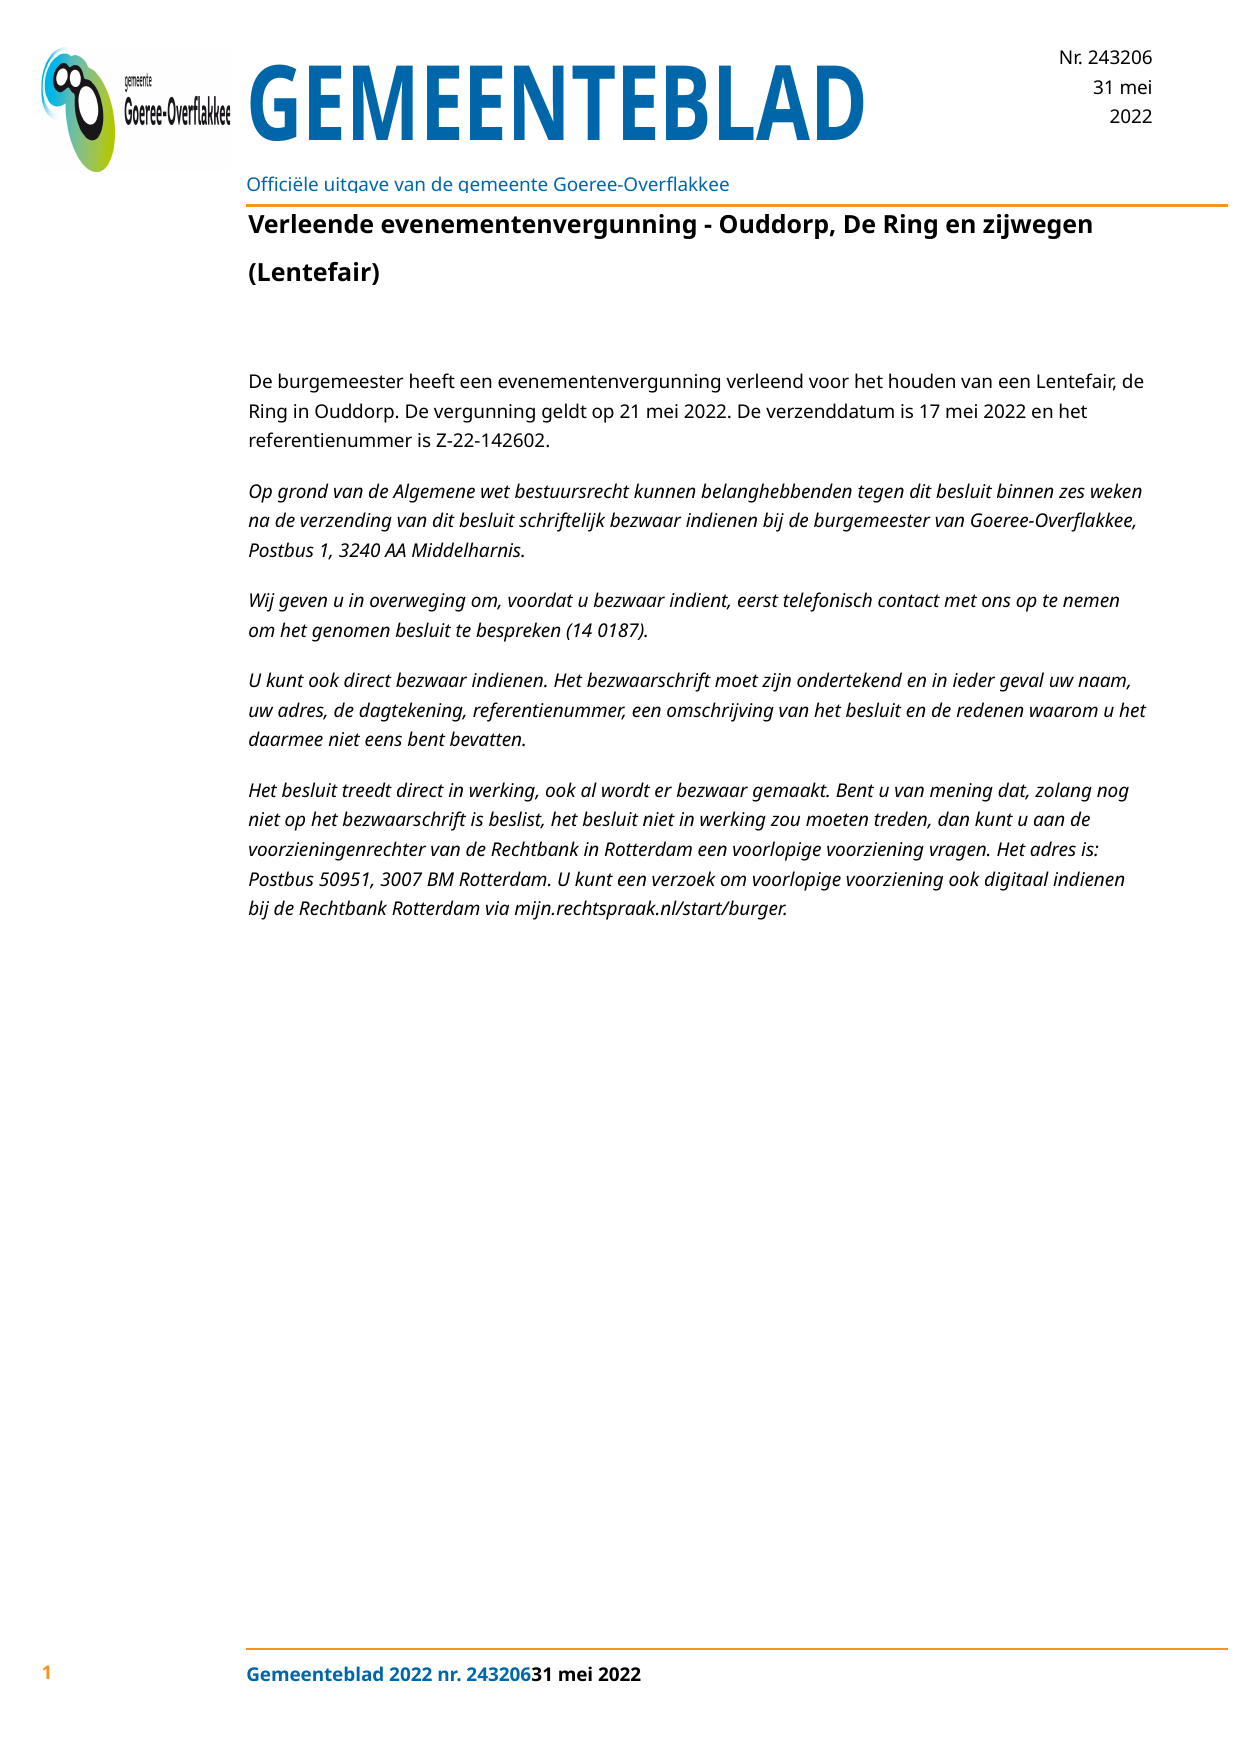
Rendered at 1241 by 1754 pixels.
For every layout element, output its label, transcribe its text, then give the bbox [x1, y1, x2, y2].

text Wij geven u in overweging om, voordat u bezwaar indient, eerst telefonisch contact met ons op te nemen om het genomen besluit te bespreken (14 0187). [248, 587, 1152, 643]
text Het besluit treedt direct in werking, ook al wordt er bezwaar gemaakt. Bent u van mening dat, zolang nog niet op het bezwaarschrift is beslist, het besluit niet in werking zou moeten treden, dan kunt u aan de voorzieningenrechter van de Rechtbank in Rotterdam een voorlopige voorziening vragen. Het adres is: Postbus 50951, 3007 BM Rotterdam. U kunt een verzoek om voorlopige voorziening ook digitaal indienen bij de Rechtbank Rotterdam via mijn.rechtspraak.nl/start/burger. [248, 777, 1152, 921]
text De burgemeester heeft een evenementenvergunning verleend voor het houden van een Lentefair, de Ring in Ouddorp. De vergunning geldt op 21 mei 2022. De verzenddatum is 17 mei 2022 en het referentienummer is Z-22-142602. [248, 368, 1152, 453]
text Verleende evenementenvergunning - Ouddorp, De Ring en zijwegen (Lentefair) [248, 207, 1152, 288]
text Op grond van de Algemene wet bestuursrecht kunnen belanghebbenden tegen dit besluit binnen zes weken na de verzending van dit besluit schriftelijk bezwaar indienen bij de burgemeester van Goeree-Overflakkee, Postbus 1, 3240 AA Middelharnis. [248, 478, 1152, 563]
text U kunt ook direct bezwaar indienen. Het bezwaarschrift moet zijn ondertekend en in ieder geval uw naam, uw adres, de dagtekening, referentienummer, een omschrijving van het besluit en de redenen waarom u het daarmee niet eens bent bevatten. [248, 667, 1152, 752]
picture [41, 47, 231, 172]
